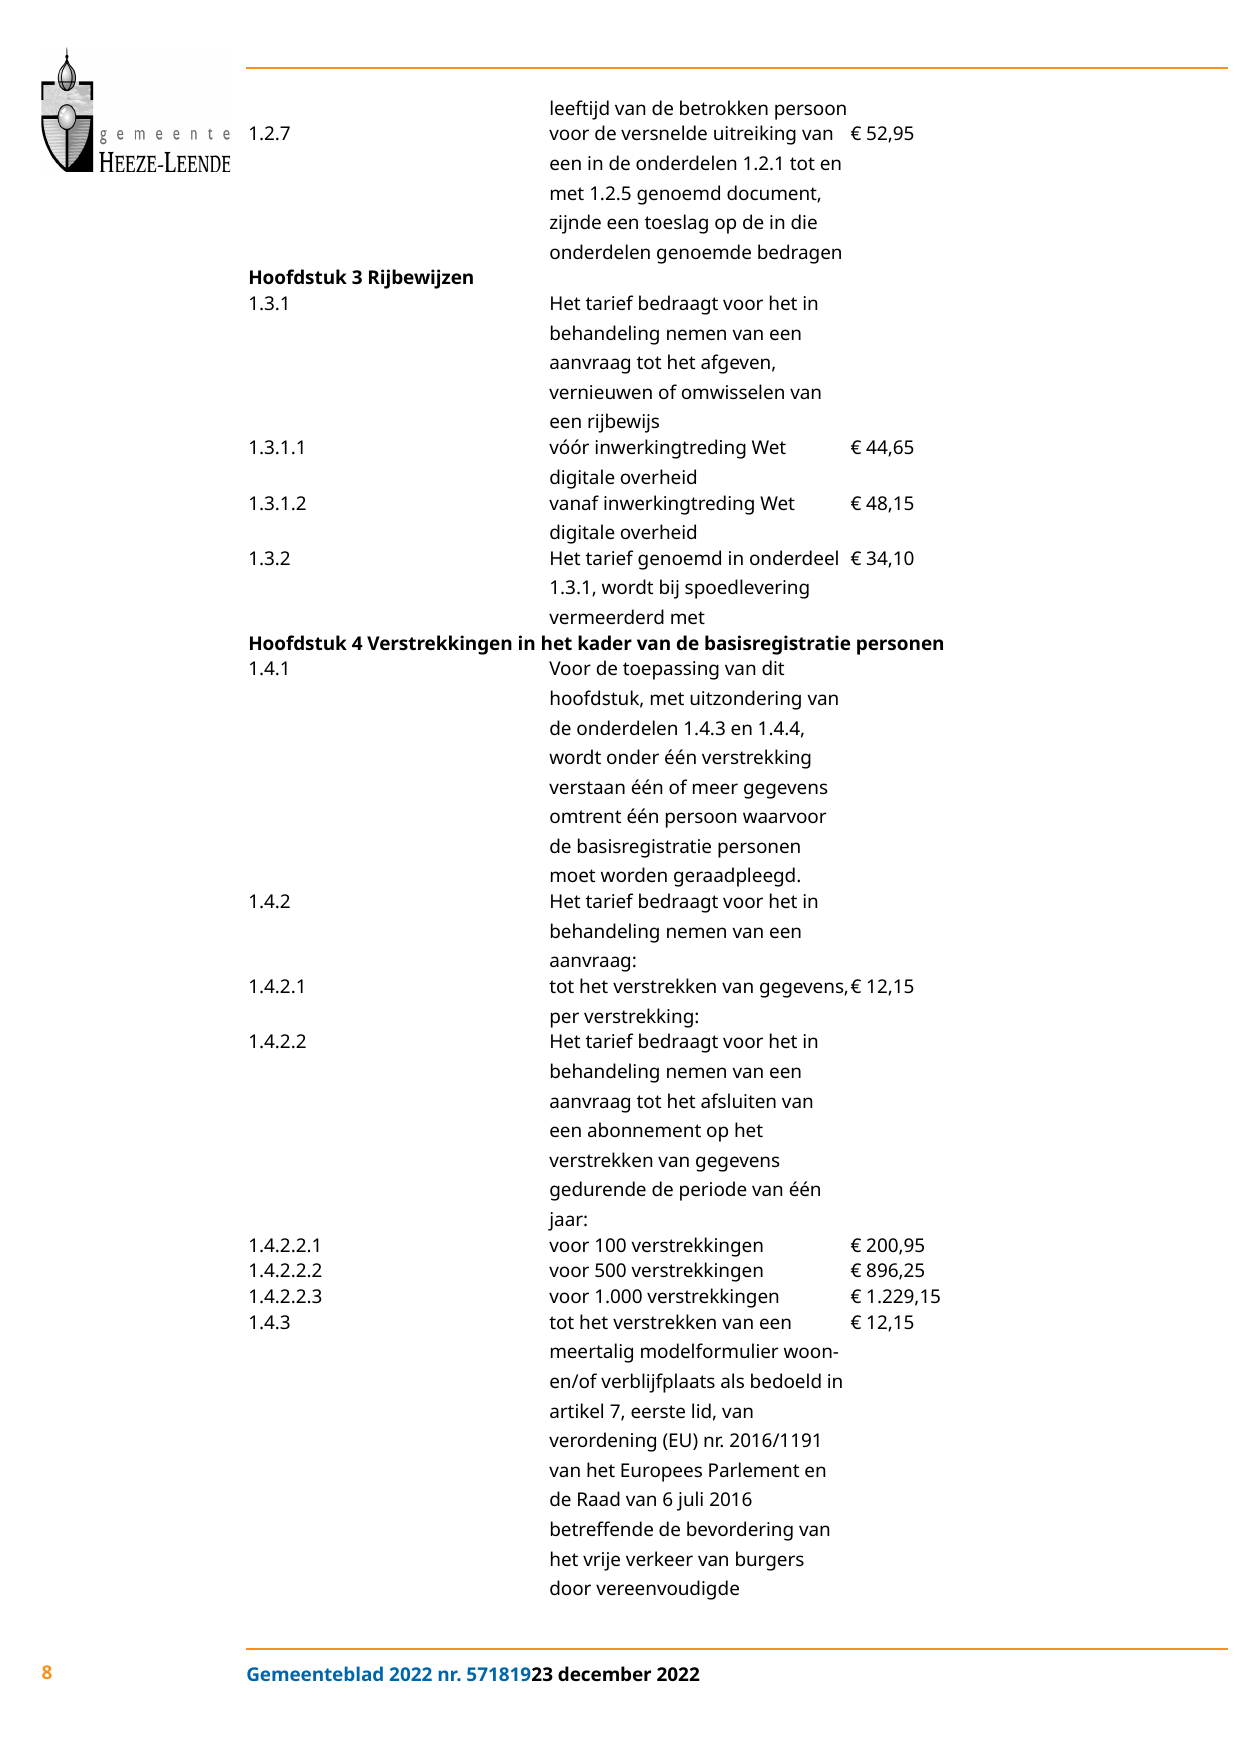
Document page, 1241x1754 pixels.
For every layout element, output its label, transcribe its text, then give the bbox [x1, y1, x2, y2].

table_cell € 34,10 [850, 545, 1152, 630]
table_cell 1.4.1 [248, 656, 549, 888]
table_cell 1.4.2.1 [248, 973, 549, 1029]
table_cell 1.3.1 [248, 290, 549, 434]
table_cell [248, 95, 549, 121]
table_cell Het tarief bedraagt voor het in behandeling nemen van een aanvraag: [549, 889, 850, 973]
table_cell 1.3.1.1 [248, 434, 549, 490]
table_cell [850, 1029, 1152, 1232]
table_cell 1.3.2 [248, 545, 549, 630]
table_cell voor 100 verstrekkingen [549, 1232, 850, 1258]
table_cell tot het verstrekken van gegevens, per verstrekking: [549, 973, 850, 1029]
table_cell Het tarief bedraagt voor het in behandeling nemen van een aanvraag tot het afgeven, vernieuwen of omwisselen van een rijbewijs [549, 290, 850, 434]
table_cell 1.4.2.2.3 [248, 1283, 549, 1309]
table_cell [850, 95, 1152, 121]
table_cell tot het verstrekken van een meertalig modelformulier woon- en/of verblijfplaats als bedoeld in artikel 7, eerste lid, van verordening (EU) nr. 2016/1191 van het Europees Parlement en de Raad van 6 juli 2016 betreffende de bevordering van het vrije verkeer van burgers door vereenvoudigde [549, 1309, 850, 1601]
table_cell [850, 290, 1152, 434]
table_cell € 896,25 [850, 1258, 1152, 1283]
picture [41, 47, 231, 172]
table_cell 1.4.3 [248, 1309, 549, 1601]
table_cell 1.4.2.2.1 [248, 1232, 549, 1258]
table_cell Voor de toepassing van dit hoofdstuk, met uitzondering van de onderdelen 1.4.3 en 1.4.4, wordt onder één verstrekking verstaan één of meer gegevens omtrent één persoon waarvoor de basisregistratie personen moet worden geraadpleegd. [549, 656, 850, 888]
table_cell Hoofdstuk 4 Verstrekkingen in het kader van de basisregistratie personen [248, 630, 1152, 656]
table_cell € 48,15 [850, 490, 1152, 545]
table_cell Het tarief bedraagt voor het in behandeling nemen van een aanvraag tot het afsluiten van een abonnement op het verstrekken van gegevens gedurende de periode van één jaar: [549, 1029, 850, 1232]
table_cell € 12,15 [850, 973, 1152, 1029]
table_cell 1.4.2 [248, 889, 549, 973]
table_cell 1.4.2.2 [248, 1029, 549, 1232]
table_cell voor 500 verstrekkingen [549, 1258, 850, 1283]
table_cell 1.2.7 [248, 121, 549, 264]
table_cell [850, 889, 1152, 973]
table_cell € 12,15 [850, 1309, 1152, 1601]
table_cell vanaf inwerkingtreding Wet digitale overheid [549, 490, 850, 545]
table_cell € 1.229,15 [850, 1283, 1152, 1309]
table_cell € 52,95 [850, 121, 1152, 264]
table_cell Hoofdstuk 3 Rijbewijzen [248, 265, 1152, 290]
table_cell Het tarief genoemd in onderdeel 1.3.1, wordt bij spoedlevering vermeerderd met [549, 545, 850, 630]
table_cell 1.4.2.2.2 [248, 1258, 549, 1283]
table_cell voor de versnelde uitreiking van een in de onderdelen 1.2.1 tot en met 1.2.5 genoemd document, zijnde een toeslag op de in die onderdelen genoemde bedragen [549, 121, 850, 264]
table_cell € 44,65 [850, 434, 1152, 490]
table_cell leeftijd van de betrokken persoon [549, 95, 850, 121]
table_cell € 200,95 [850, 1232, 1152, 1258]
table_cell [850, 656, 1152, 888]
table_cell 1.3.1.2 [248, 490, 549, 545]
table_cell vóór inwerkingtreding Wet digitale overheid [549, 434, 850, 490]
table_cell voor 1.000 verstrekkingen [549, 1283, 850, 1309]
